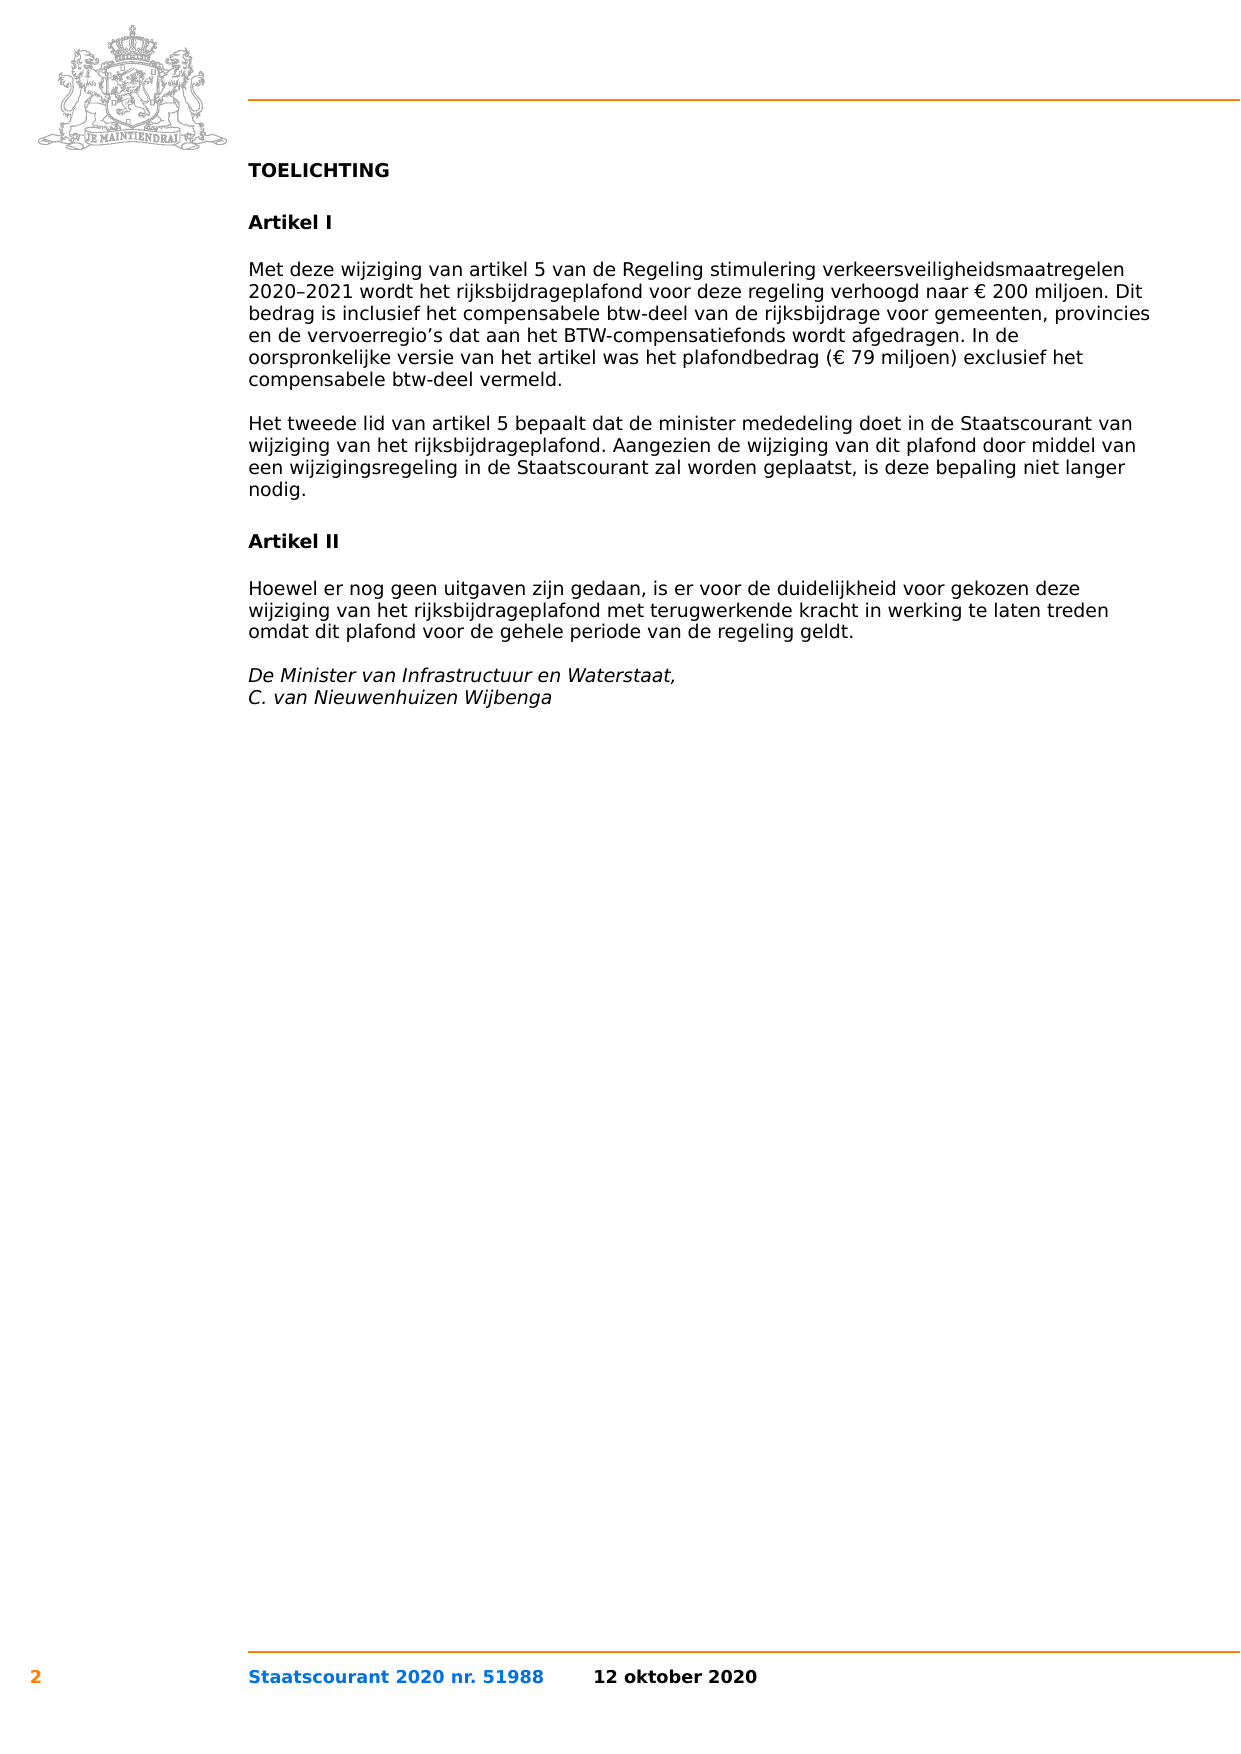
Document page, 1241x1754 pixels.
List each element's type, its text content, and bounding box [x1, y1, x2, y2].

text De Minister van Infrastructuur en Waterstaat, C. van Nieuwenhuizen Wijbenga [248, 665, 1163, 709]
text Met deze wijziging van artikel 5 van de Regeling stimulering verkeersveiligheidsmaatregelen 2020–2021 wordt het rijksbijdrageplafond voor deze regeling verhoogd naar € 200 miljoen. Dit bedrag is inclusief het compensabele btw-deel van de rijksbijdrage voor gemeenten, provincies en de vervoerregio’s dat aan het BTW-compensatiefonds wordt afgedragen. In de oorspronkelijke versie van het artikel was het plafondbedrag (€ 79 miljoen) exclusief het compensabele btw-deel vermeld. [248, 259, 1163, 391]
text Het tweede lid van artikel 5 bepaalt dat de minister mededeling doet in de Staatscourant van wijziging van het rijksbijdrageplafond. Aangezien de wijziging van dit plafond door middel van een wijzigingsregeling in de Staatscourant zal worden geplaatst, is deze bepaling niet langer nodig. [248, 413, 1163, 501]
subtitle Artikel II [248, 531, 1163, 552]
subtitle Artikel I [248, 212, 1163, 234]
subtitle TOELICHTING [248, 160, 1163, 182]
text Hoewel er nog geen uitgaven zijn gedaan, is er voor de duidelijkheid voor gekozen deze wijziging van het rijksbijdrageplafond met terugwerkende kracht in werking te laten treden omdat dit plafond voor de gehele periode van de regeling geldt. [248, 577, 1163, 643]
picture [38, 25, 227, 150]
